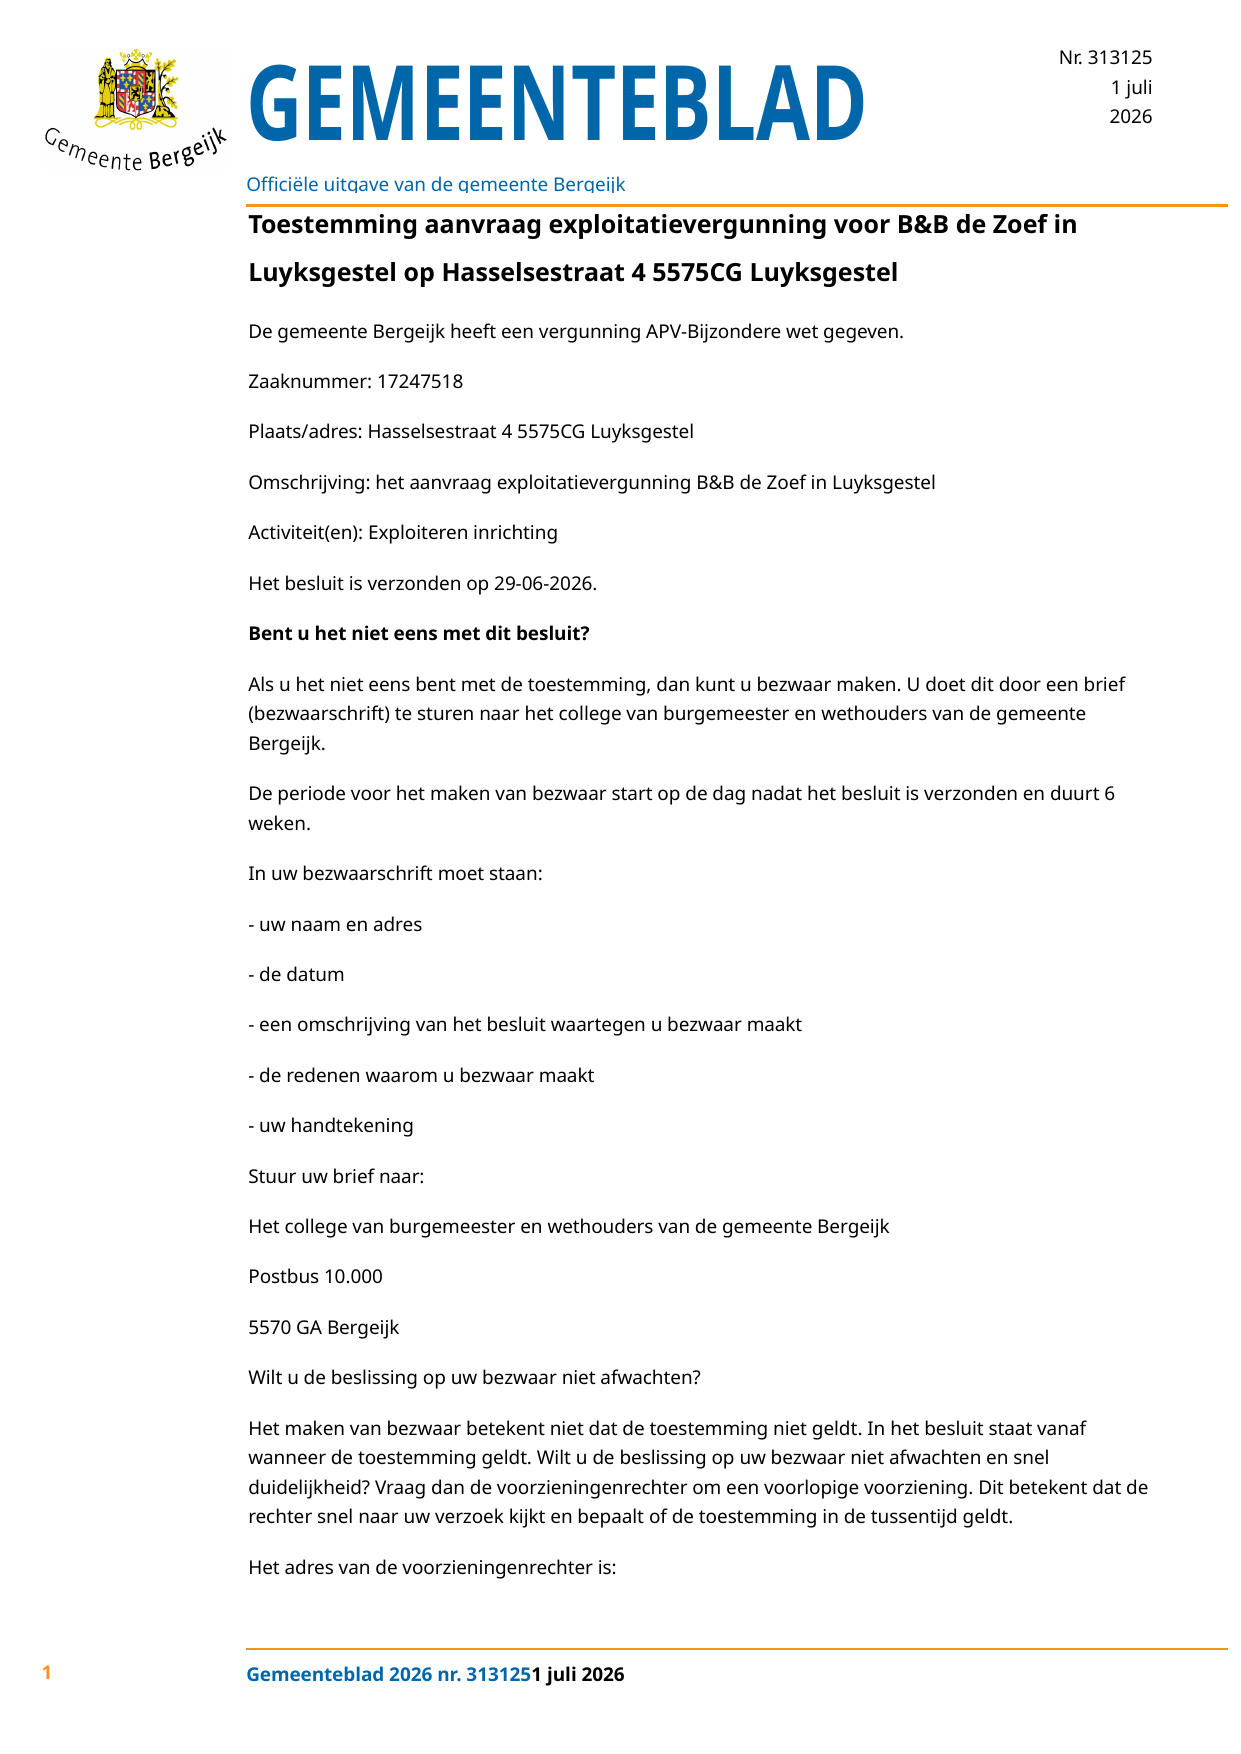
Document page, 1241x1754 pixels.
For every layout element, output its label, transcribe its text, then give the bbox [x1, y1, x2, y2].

text - uw naam en adres [248, 911, 1152, 937]
text Wilt u de beslissing op uw bezwaar niet afwachten? [248, 1364, 1152, 1390]
text - uw handtekening [248, 1112, 1152, 1138]
text - de datum [248, 961, 1152, 987]
text Als u het niet eens bent met de toestemming, dan kunt u bezwaar maken. U doet dit door een brief (bezwaarschrift) te sturen naar het college van burgemeester en wethouders van de gemeente Bergeijk. [248, 671, 1152, 756]
text Het adres van de voorzieningenrechter is: [248, 1554, 1152, 1580]
text Het college van burgemeester en wethouders van de gemeente Bergeijk [248, 1213, 1152, 1239]
text Stuur uw brief naar: [248, 1163, 1152, 1189]
text Bent u het niet eens met dit besluit? [248, 620, 1152, 646]
picture [41, 47, 231, 172]
text Activiteit(en): Exploiteren inrichting [248, 519, 1152, 545]
text Het maken van bezwaar betekent niet dat de toestemming niet geldt. In het besluit staat vanaf wanneer de toestemming geldt. Wilt u de beslissing op uw bezwaar niet afwachten en snel duidelijkheid? Vraag dan de voorzieningenrechter om een voorlopige voorziening. Dit betekent dat de rechter snel naar uw verzoek kijkt en bepaalt of de toestemming in de tussentijd geldt. [248, 1415, 1152, 1529]
text Toestemming aanvraag exploitatievergunning voor B&B de Zoef in Luyksgestel op Hasselsestraat 4 5575CG Luyksgestel [248, 207, 1152, 288]
text Postbus 10.000 [248, 1264, 1152, 1289]
text Plaats/adres: Hasselsestraat 4 5575CG Luyksgestel [248, 419, 1152, 444]
text - een omschrijving van het besluit waartegen u bezwaar maakt [248, 1012, 1152, 1037]
text In uw bezwaarschrift moet staan: [248, 860, 1152, 886]
text Het besluit is verzonden op 29-06-2026. [248, 570, 1152, 596]
text De gemeente Bergeijk heeft een vergunning APV-Bijzondere wet gegeven. [248, 318, 1152, 344]
text Omschrijving: het aanvraag exploitatievergunning B&B de Zoef in Luyksgestel [248, 469, 1152, 495]
text De periode voor het maken van bezwaar start op de dag nadat het besluit is verzonden en duurt 6 weken. [248, 780, 1152, 836]
text - de redenen waarom u bezwaar maakt [248, 1062, 1152, 1088]
text 5570 GA Bergeijk [248, 1314, 1152, 1340]
text Zaaknummer: 17247518 [248, 368, 1152, 394]
